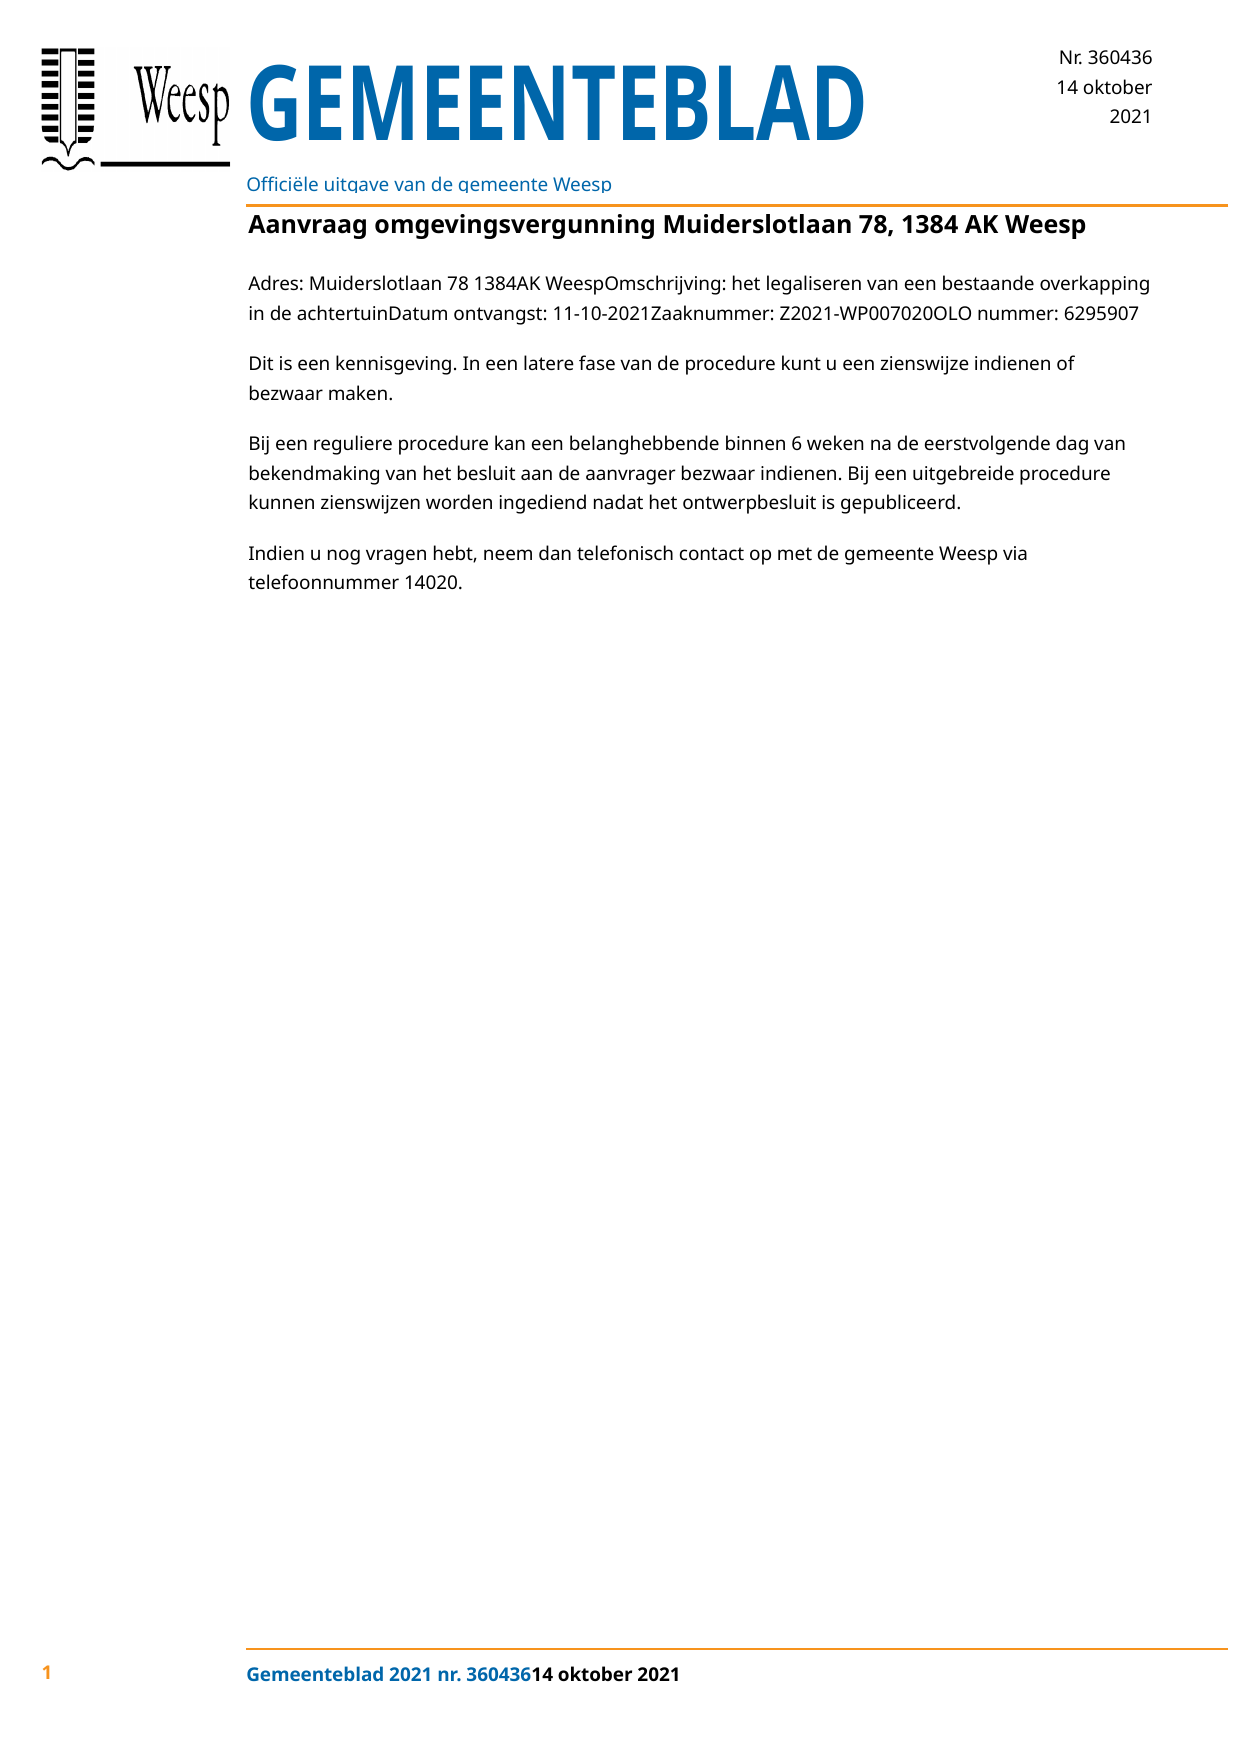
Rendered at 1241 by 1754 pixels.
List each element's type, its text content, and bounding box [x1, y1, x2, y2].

text Adres: Muiderslotlaan 78 1384AK WeespOmschrijving: het legaliseren van een bestaande overkapping in de achtertuinDatum ontvangst: 11-10-2021Zaaknummer: Z2021-WP007020OLO nummer: 6295907 [248, 270, 1152, 326]
text Aanvraag omgevingsvergunning Muiderslotlaan 78, 1384 AK Weesp [248, 207, 1152, 241]
text Bij een reguliere procedure kan een belanghebbende binnen 6 weken na de eerstvolgende dag van bekendmaking van het besluit aan de aanvrager bezwaar indienen. Bij een uitgebreide procedure kunnen zienswijzen worden ingediend nadat het ontwerpbesluit is gepubliceerd. [248, 430, 1152, 515]
text Indien u nog vragen hebt, neem dan telefonisch contact op met de gemeente Weesp via telefoonnummer 14020. [248, 540, 1152, 595]
picture [41, 47, 231, 172]
text Dit is een kennisgeving. In een latere fase van de procedure kunt u een zienswijze indienen of bezwaar maken. [248, 350, 1152, 406]
